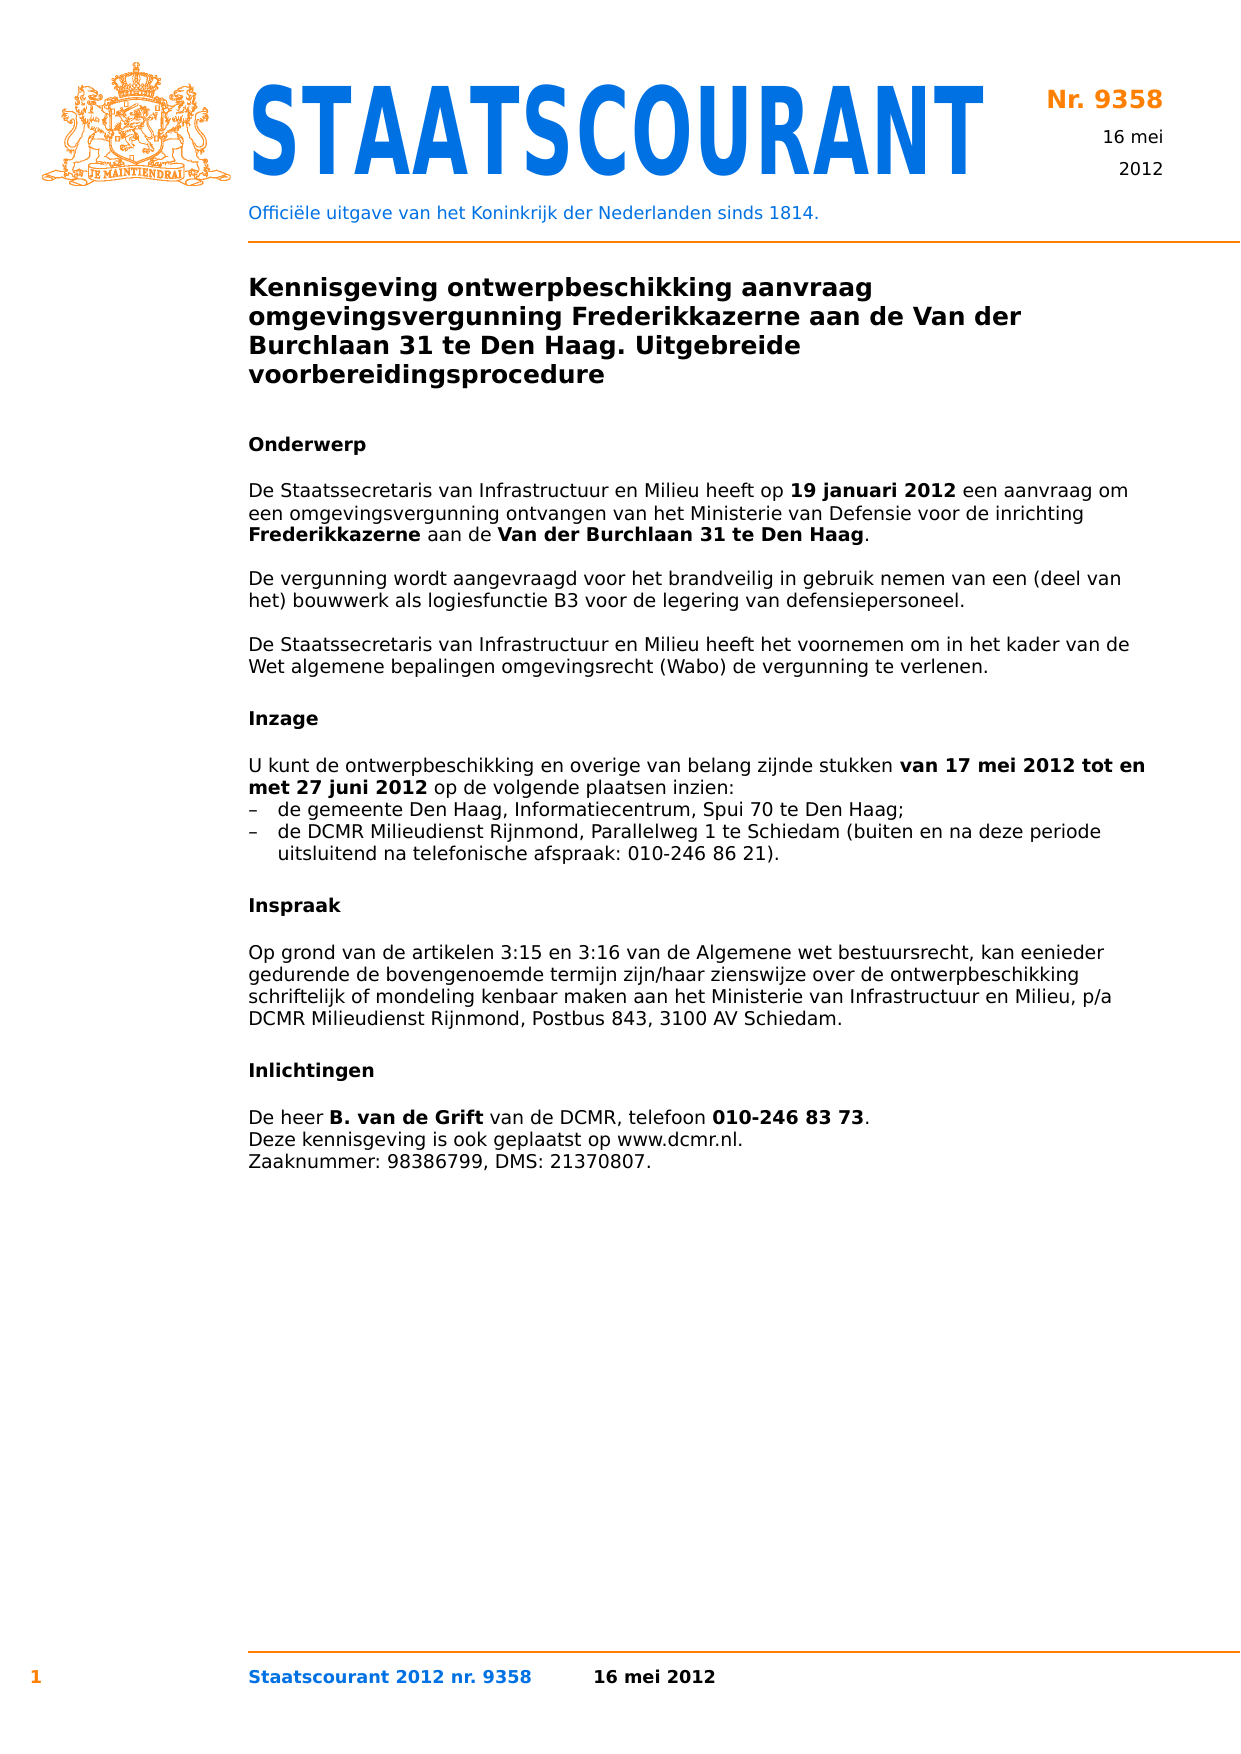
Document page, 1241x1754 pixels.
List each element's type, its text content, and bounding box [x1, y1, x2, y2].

table_header [25, 62, 248, 241]
text Zaaknummer: 98386799, DMS: 21370807. [248, 1151, 1163, 1173]
text Op grond van de artikelen 3:15 en 3:16 van de Algemene wet bestuursrecht, kan eenieder gedurende de bovengenoemde termijn zijn/haar zienswijze over de ontwerpbeschikking schriftelijk of mondeling kenbaar maken aan het Ministerie van Infrastructuur en Milieu, p/a DCMR Milieudienst Rijnmond, Postbus 843, 3100 AV Schiedam. [248, 942, 1163, 1030]
text De heer B. van de Grift van de DCMR, telefoon 010-246 83 73. [248, 1107, 1163, 1129]
subtitle Inspraak [248, 895, 1163, 917]
table_cell 2012 [998, 153, 1240, 203]
table_cell 16 mei [998, 121, 1240, 153]
text De vergunning wordt aangevraagd voor het brandveilig in gebruik nemen van een (deel van het) bouwwerk als logiesfunctie B3 voor de legering van defensiepersoneel. [248, 568, 1163, 612]
text – de gemeente Den Haag, Informatiecentrum, Spui 70 te Den Haag; [248, 799, 1163, 821]
subtitle Inlichtingen [248, 1060, 1163, 1082]
text De Staatssecretaris van Infrastructuur en Milieu heeft op 19 januari 2012 een aanvraag om een omgevingsvergunning ontvangen van het Ministerie van Defensie voor de inrichting Frederikkazerne aan de Van der Burchlaan 31 te Den Haag. [248, 480, 1163, 546]
text – de DCMR Milieudienst Rijnmond, Parallelweg 1 te Schiedam (buiten en na deze periode uitsluitend na telefonische afspraak: 010-246 86 21). [248, 821, 1163, 865]
text Deze kennisgeving is ook geplaatst op www.dcmr.nl. [248, 1129, 1163, 1151]
text U kunt de ontwerpbeschikking en overige van belang zijnde stukken van 17 mei 2012 tot en met 27 juni 2012 op de volgende plaatsen inzien: [248, 755, 1163, 799]
table_header STAATSCOURANT [248, 62, 998, 203]
table_cell Officiële uitgave van het Koninkrijk der Nederlanden sinds 1814. [248, 203, 1240, 241]
subtitle Onderwerp [248, 433, 1163, 455]
table_header Nr. 9358 [998, 62, 1240, 121]
subtitle Inzage [248, 708, 1163, 730]
picture [41, 62, 231, 186]
subtitle Kennisgeving ontwerpbeschikking aanvraag omgevingsvergunning Frederikkazerne aan de Van der Burchlaan 31 te Den Haag. Uitgebreide voorbereidingsprocedure [248, 273, 1163, 390]
text De Staatssecretaris van Infrastructuur en Milieu heeft het voornemen om in het kader van de Wet algemene bepalingen omgevingsrecht (Wabo) de vergunning te verlenen. [248, 634, 1163, 678]
